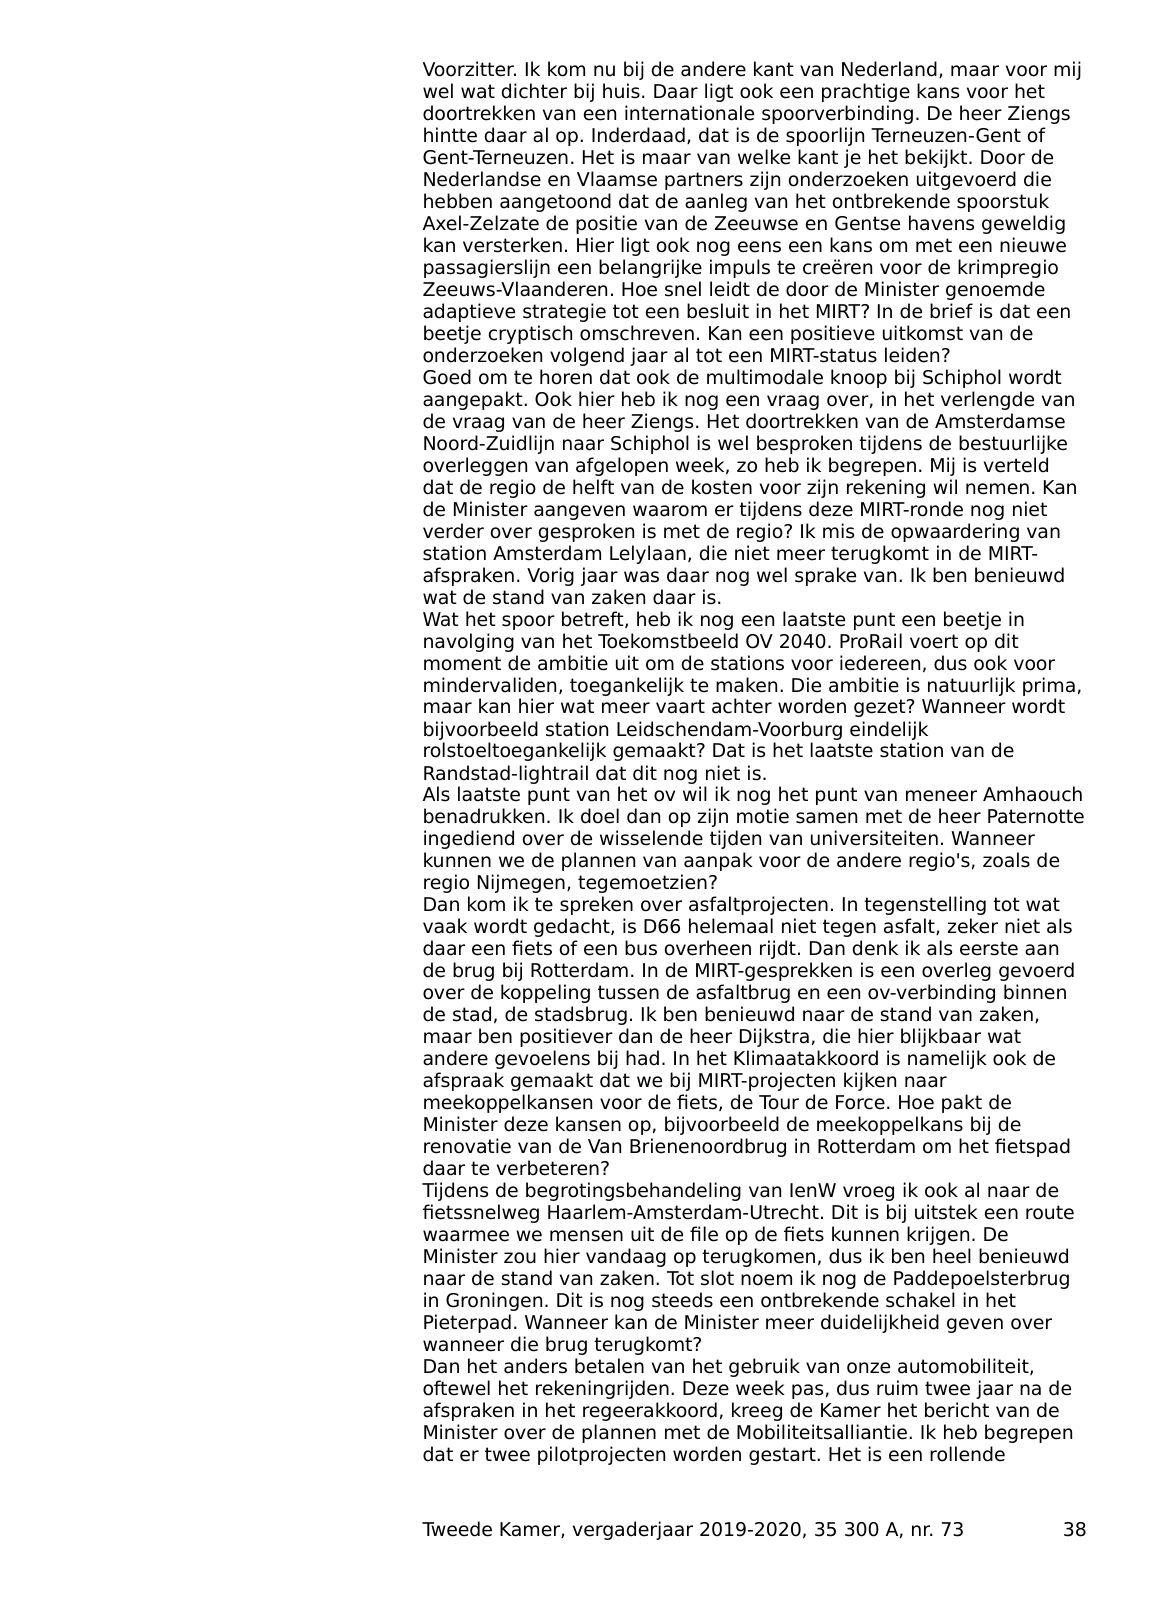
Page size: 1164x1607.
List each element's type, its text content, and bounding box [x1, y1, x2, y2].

text Tijdens de begrotingsbehandeling van IenW vroeg ik ook al naar de fietssnelweg Haarlem-Amsterdam-Utrecht. Dit is bij uitstek een route waarmee we mensen uit de file op de fiets kunnen krijgen. De Minister zou hier vandaag op terugkomen, dus ik ben heel benieuwd naar de stand van zaken. Tot slot noem ik nog de Paddepoelsterbrug in Groningen. Dit is nog steeds een ontbrekende schakel in het Pieterpad. Wanneer kan de Minister meer duidelijkheid geven over wanneer die brug terugkomt? [422, 1180, 1087, 1356]
text Als laatste punt van het ov wil ik nog het punt van meneer Amhaouch benadrukken. Ik doel dan op zijn motie samen met de heer Paternotte ingediend over de wisselende tijden van universiteiten. Wanneer kunnen we de plannen van aanpak voor de andere regio's, zoals de regio Nijmegen, tegemoetzien? [422, 784, 1087, 894]
text Voorzitter. Ik kom nu bij de andere kant van Nederland, maar voor mij wel wat dichter bij huis. Daar ligt ook een prachtige kans voor het doortrekken van een internationale spoorverbinding. De heer Ziengs hintte daar al op. Inderdaad, dat is de spoorlijn Terneuzen-Gent of Gent-Terneuzen. Het is maar van welke kant je het bekijkt. Door de Nederlandse en Vlaamse partners zijn onderzoeken uitgevoerd die hebben aangetoond dat de aanleg van het ontbrekende spoorstuk Axel-Zelzate de positie van de Zeeuwse en Gentse havens geweldig kan versterken. Hier ligt ook nog eens een kans om met een nieuwe passagierslijn een belangrijke impuls te creëren voor de krimpregio Zeeuws-Vlaanderen. Hoe snel leidt de door de Minister genoemde adaptieve strategie tot een besluit in het MIRT? In de brief is dat een beetje cryptisch omschreven. Kan een positieve uitkomst van de onderzoeken volgend jaar al tot een MIRT-status leiden? [422, 59, 1087, 367]
text Dan het anders betalen van het gebruik van onze automobiliteit, oftewel het rekeningrijden. Deze week pas, dus ruim twee jaar na de afspraken in het regeerakkoord, kreeg de Kamer het bericht van de Minister over de plannen met de Mobiliteitsalliantie. Ik heb begrepen dat er twee pilotprojecten worden gestart. Het is een rollende [422, 1356, 1087, 1466]
text Goed om te horen dat ook de multimodale knoop bij Schiphol wordt aangepakt. Ook hier heb ik nog een vraag over, in het verlengde van de vraag van de heer Ziengs. Het doortrekken van de Amsterdamse Noord-Zuidlijn naar Schiphol is wel besproken tijdens de bestuurlijke overleggen van afgelopen week, zo heb ik begrepen. Mij is verteld dat de regio de helft van de kosten voor zijn rekening wil nemen. Kan de Minister aangeven waarom er tijdens deze MIRT-ronde nog niet verder over gesproken is met de regio? Ik mis de opwaardering van station Amsterdam Lelylaan, die niet meer terugkomt in de MIRT-afspraken. Vorig jaar was daar nog wel sprake van. Ik ben benieuwd wat de stand van zaken daar is. [422, 367, 1087, 608]
text Dan kom ik te spreken over asfaltprojecten. In tegenstelling tot wat vaak wordt gedacht, is D66 helemaal niet tegen asfalt, zeker niet als daar een fiets of een bus overheen rijdt. Dan denk ik als eerste aan de brug bij Rotterdam. In de MIRT-gesprekken is een overleg gevoerd over de koppeling tussen de asfaltbrug en een ov-verbinding binnen de stad, de stadsbrug. Ik ben benieuwd naar de stand van zaken, maar ben positiever dan de heer Dijkstra, die hier blijkbaar wat andere gevoelens bij had. In het Klimaatakkoord is namelijk ook de afspraak gemaakt dat we bij MIRT-projecten kijken naar meekoppelkansen voor de fiets, de Tour de Force. Hoe pakt de Minister deze kansen op, bijvoorbeeld de meekoppelkans bij de renovatie van de Van Brienenoordbrug in Rotterdam om het fietspad daar te verbeteren? [422, 894, 1087, 1180]
text Wat het spoor betreft, heb ik nog een laatste punt een beetje in navolging van het Toekomstbeeld OV 2040. ProRail voert op dit moment de ambitie uit om de stations voor iedereen, dus ook voor mindervaliden, toegankelijk te maken. Die ambitie is natuurlijk prima, maar kan hier wat meer vaart achter worden gezet? Wanneer wordt bijvoorbeeld station Leidschendam-Voorburg eindelijk rolstoeltoegankelijk gemaakt? Dat is het laatste station van de Randstad-lightrail dat dit nog niet is. [422, 608, 1087, 784]
